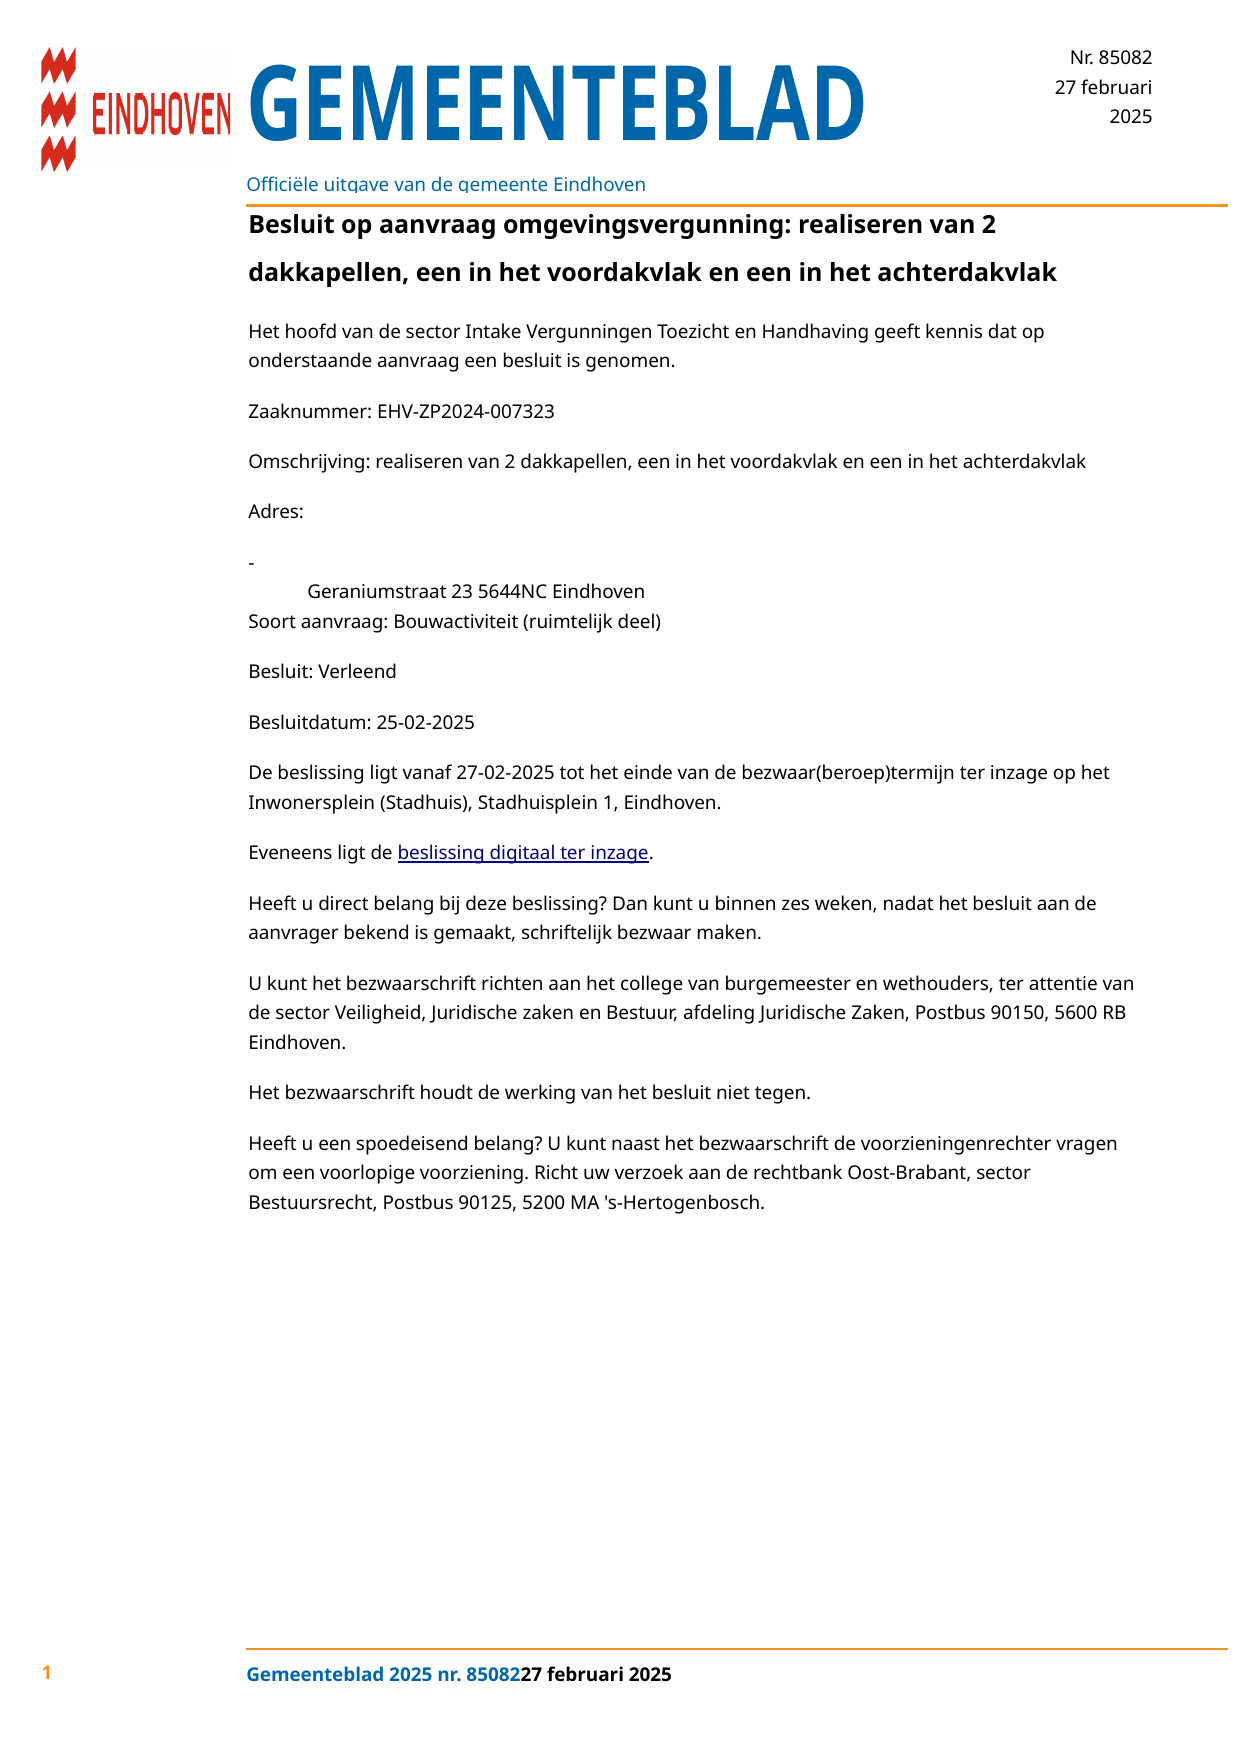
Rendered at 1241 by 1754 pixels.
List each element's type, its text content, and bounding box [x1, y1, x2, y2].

text Adres: [248, 499, 1152, 524]
text U kunt het bezwaarschrift richten aan het college van burgemeester en wethouders, ter attentie van de sector Veiligheid, Juridische zaken en Bestuur, afdeling Juridische Zaken, Postbus 90150, 5600 RB Eindhoven. [248, 970, 1152, 1055]
text Het hoofd van de sector Intake Vergunningen Toezicht en Handhaving geeft kennis dat op onderstaande aanvraag een besluit is genomen. [248, 318, 1152, 373]
text Besluit: Verleend [248, 659, 1152, 684]
text Omschrijving: realiseren van 2 dakkapellen, een in het voordakvlak en een in het achterdakvlak [248, 448, 1152, 474]
text De beslissing ligt vanaf 27-02-2025 tot het einde van de bezwaar(beroep)termijn ter inzage op het Inwonersplein (Stadhuis), Stadhuisplein 1, Eindhoven. [248, 759, 1152, 815]
text Heeft u een spoedeisend belang? U kunt naast het bezwaarschrift de voorzieningenrechter vragen om een voorlopige voorziening. Richt uw verzoek aan de rechtbank Oost-Brabant, sector Bestuursrecht, Postbus 90125, 5200 MA 's-Hertogenbosch. [248, 1130, 1152, 1215]
text Heeft u direct belang bij deze beslissing? Dan kunt u binnen zes weken, nadat het besluit aan de aanvrager bekend is gemaakt, schriftelijk bezwaar maken. [248, 890, 1152, 945]
text Besluit op aanvraag omgevingsvergunning: realiseren van 2 dakkapellen, een in het voordakvlak en een in het achterdakvlak [248, 207, 1152, 288]
picture [41, 47, 231, 172]
text Besluitdatum: 25-02-2025 [248, 709, 1152, 735]
list Geraniumstraat 23 5644NC Eindhoven [248, 579, 1152, 604]
text Zaaknummer: EHV-ZP2024-007323 [248, 398, 1152, 424]
text Soort aanvraag: Bouwactiviteit (ruimtelijk deel) [248, 608, 1152, 634]
text Het bezwaarschrift houdt de werking van het besluit niet tegen. [248, 1079, 1152, 1105]
text Eveneens ligt de beslissing digitaal ter inzage. [248, 839, 1152, 865]
